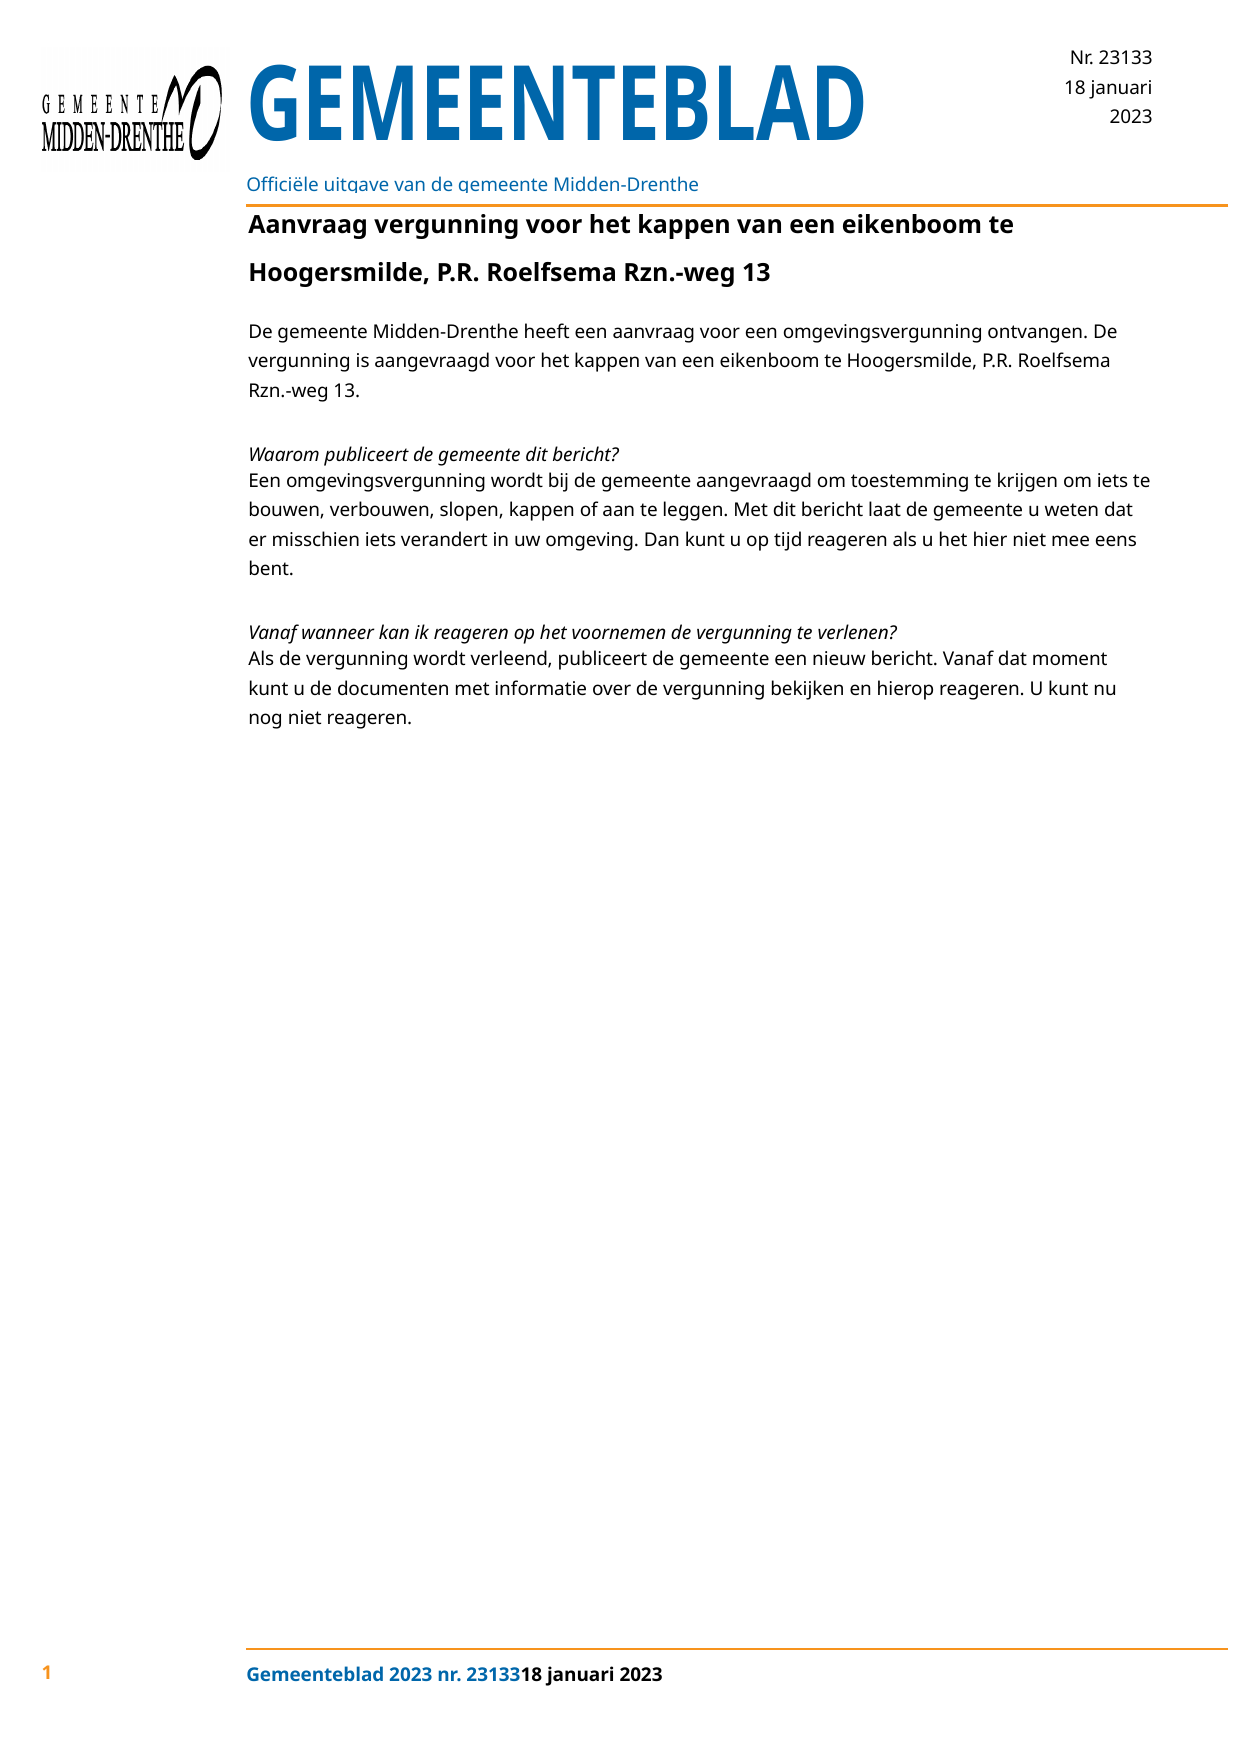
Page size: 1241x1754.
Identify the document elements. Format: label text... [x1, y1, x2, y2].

text Waarom publiceert de gemeente dit bericht? [248, 441, 1152, 467]
text Aanvraag vergunning voor het kappen van een eikenboom te Hoogersmilde, P.R. Roelfsema Rzn.-weg 13 [248, 207, 1152, 288]
text Een omgevingsvergunning wordt bij de gemeente aangevraagd om toestemming te krijgen om iets te bouwen, verbouwen, slopen, kappen of aan te leggen. Met dit bericht laat de gemeente u weten dat er misschien iets verandert in uw omgeving. Dan kunt u op tijd reageren als u het hier niet mee eens bent. [248, 467, 1152, 581]
text Als de vergunning wordt verleend, publiceert de gemeente een nieuw bericht. Vanaf dat moment kunt u de documenten met informatie over de vergunning bekijken en hierop reageren. U kunt nu nog niet reageren. [248, 645, 1152, 730]
picture [41, 47, 231, 172]
text De gemeente Midden-Drenthe heeft een aanvraag voor een omgevingsvergunning ontvangen. De vergunning is aangevraagd voor het kappen van een eikenboom te Hoogersmilde, P.R. Roelfsema Rzn.-weg 13. [248, 318, 1152, 403]
text Vanaf wanneer kan ik reageren op het voornemen de vergunning te verlenen? [248, 619, 1152, 645]
